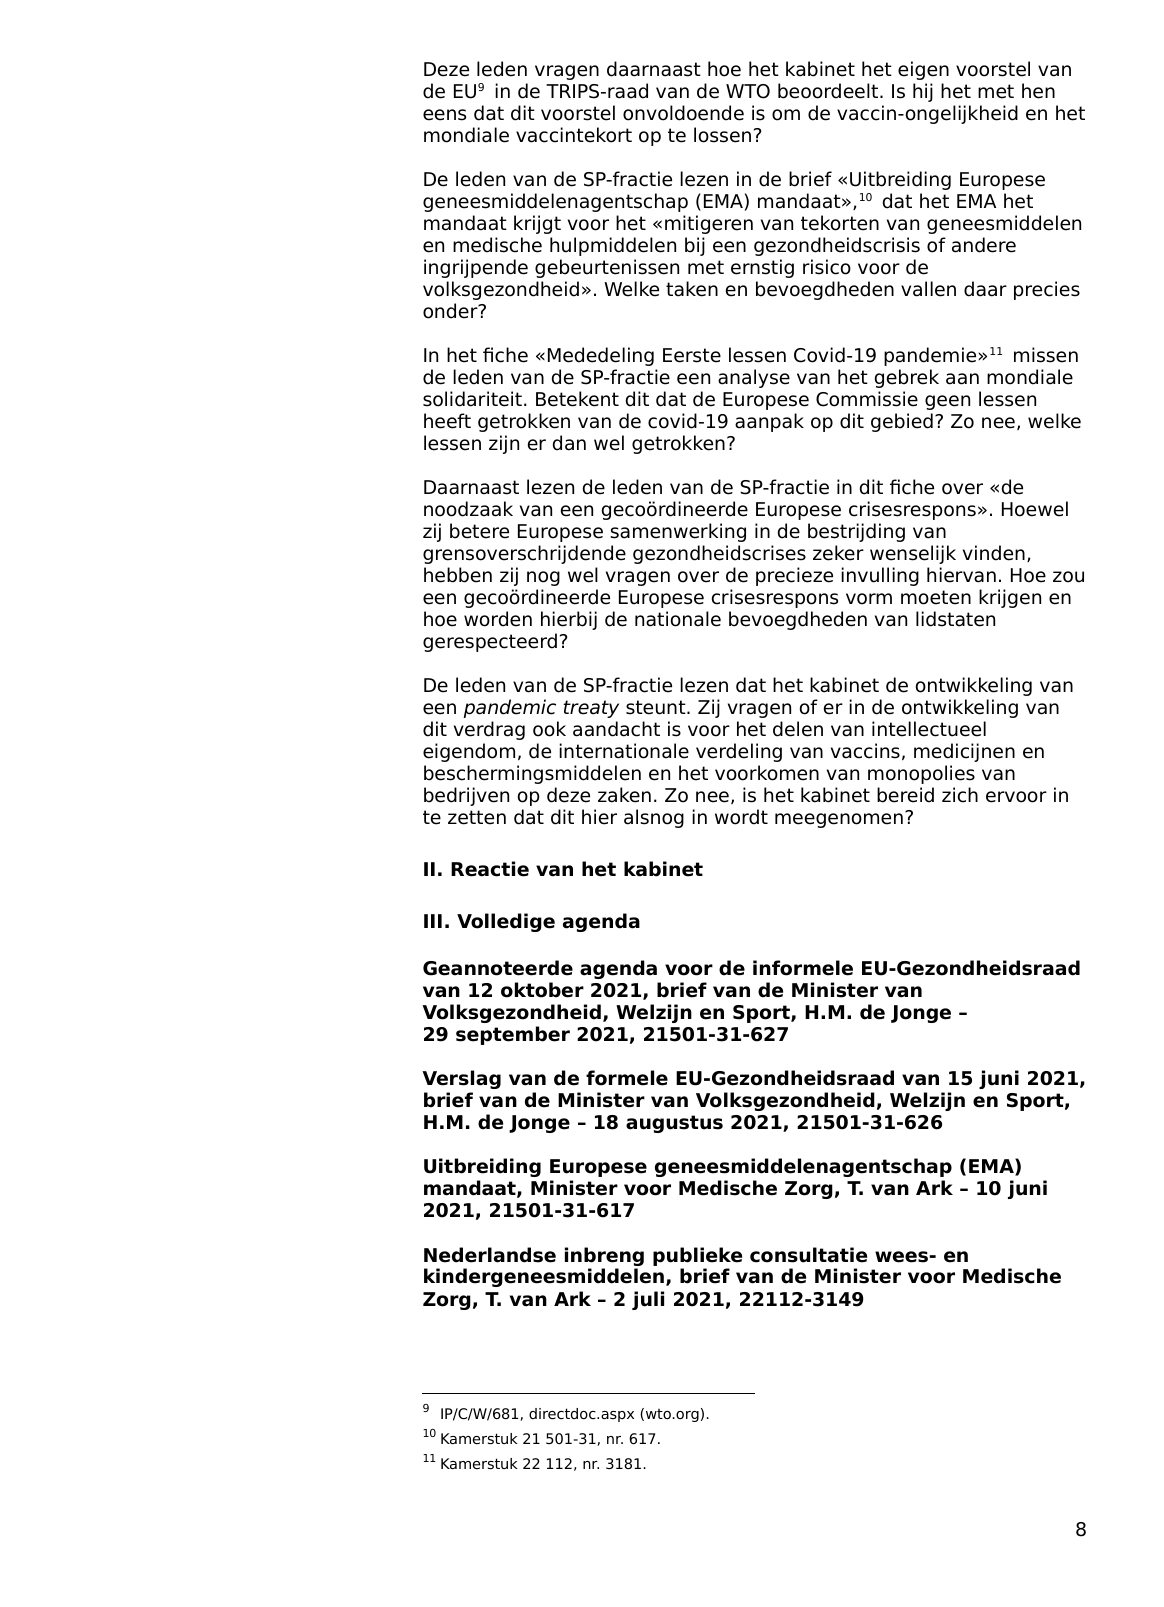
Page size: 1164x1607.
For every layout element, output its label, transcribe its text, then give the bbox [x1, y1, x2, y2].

subtitle III. Volledige agenda [422, 911, 1087, 933]
text Geannoteerde agenda voor de informele EU-Gezondheidsraad van 12 oktober 2021, brief van de Minister van Volksgezondheid, Welzijn en Sport, H.M. de Jonge – 29 september 2021, 21501-31-627 [422, 958, 1087, 1046]
text Daarnaast lezen de leden van de SP-fractie in dit fiche over «de noodzaak van een gecoördineerde Europese crisesrespons». Hoewel zij betere Europese samenwerking in de bestrijding van grensoverschrijdende gezondheidscrises zeker wenselijk vinden, hebben zij nog wel vragen over de precieze invulling hiervan. Hoe zou een gecoördineerde Europese crisesrespons vorm moeten krijgen en hoe worden hierbij de nationale bevoegdheden van lidstaten gerespecteerd? [422, 477, 1087, 653]
text IP/C/W/681, directdoc.aspx (wto.org). [422, 1402, 1087, 1424]
text Kamerstuk 21 501-31, nr. 617. [422, 1427, 1087, 1449]
text Verslag van de formele EU-Gezondheidsraad van 15 juni 2021, brief van de Minister van Volksgezondheid, Welzijn en Sport, H.M. de Jonge – 18 augustus 2021, 21501-31-626 [422, 1068, 1087, 1134]
subtitle II. Reactie van het kabinet [422, 859, 1087, 881]
text In het fiche «Mededeling Eerste lessen Covid-19 pandemie» missen de leden van de SP-fractie een analyse van het gebrek aan mondiale solidariteit. Betekent dit dat de Europese Commissie geen lessen heeft getrokken van de covid-19 aanpak op dit gebied? Zo nee, welke lessen zijn er dan wel getrokken? [422, 345, 1087, 455]
text Nederlandse inbreng publieke consultatie wees- en kindergeneesmiddelen, brief van de Minister voor Medische Zorg, T. van Ark – 2 juli 2021, 22112-3149 [422, 1244, 1087, 1310]
text De leden van de SP-fractie lezen in de brief «Uitbreiding Europese geneesmiddelenagentschap (EMA) mandaat», dat het EMA het mandaat krijgt voor het «mitigeren van tekorten van geneesmiddelen en medische hulpmiddelen bij een gezondheidscrisis of andere ingrijpende gebeurtenissen met ernstig risico voor de volksgezondheid». Welke taken en bevoegdheden vallen daar precies onder? [422, 169, 1087, 323]
text De leden van de SP-fractie lezen dat het kabinet de ontwikkeling van een pandemic treaty steunt. Zij vragen of er in de ontwikkeling van dit verdrag ook aandacht is voor het delen van intellectueel eigendom, de internationale verdeling van vaccins, medicijnen en beschermingsmiddelen en het voorkomen van monopolies van bedrijven op deze zaken. Zo nee, is het kabinet bereid zich ervoor in te zetten dat dit hier alsnog in wordt meegenomen? [422, 675, 1087, 829]
text Kamerstuk 22 112, nr. 3181. [422, 1452, 1087, 1474]
text Deze leden vragen daarnaast hoe het kabinet het eigen voorstel van de EU in de TRIPS-raad van de WTO beoordeelt. Is hij het met hen eens dat dit voorstel onvoldoende is om de vaccin-ongelijkheid en het mondiale vaccintekort op te lossen? [422, 59, 1087, 147]
text Uitbreiding Europese geneesmiddelenagentschap (EMA) mandaat, Minister voor Medische Zorg, T. van Ark – 10 juni 2021, 21501-31-617 [422, 1156, 1087, 1222]
